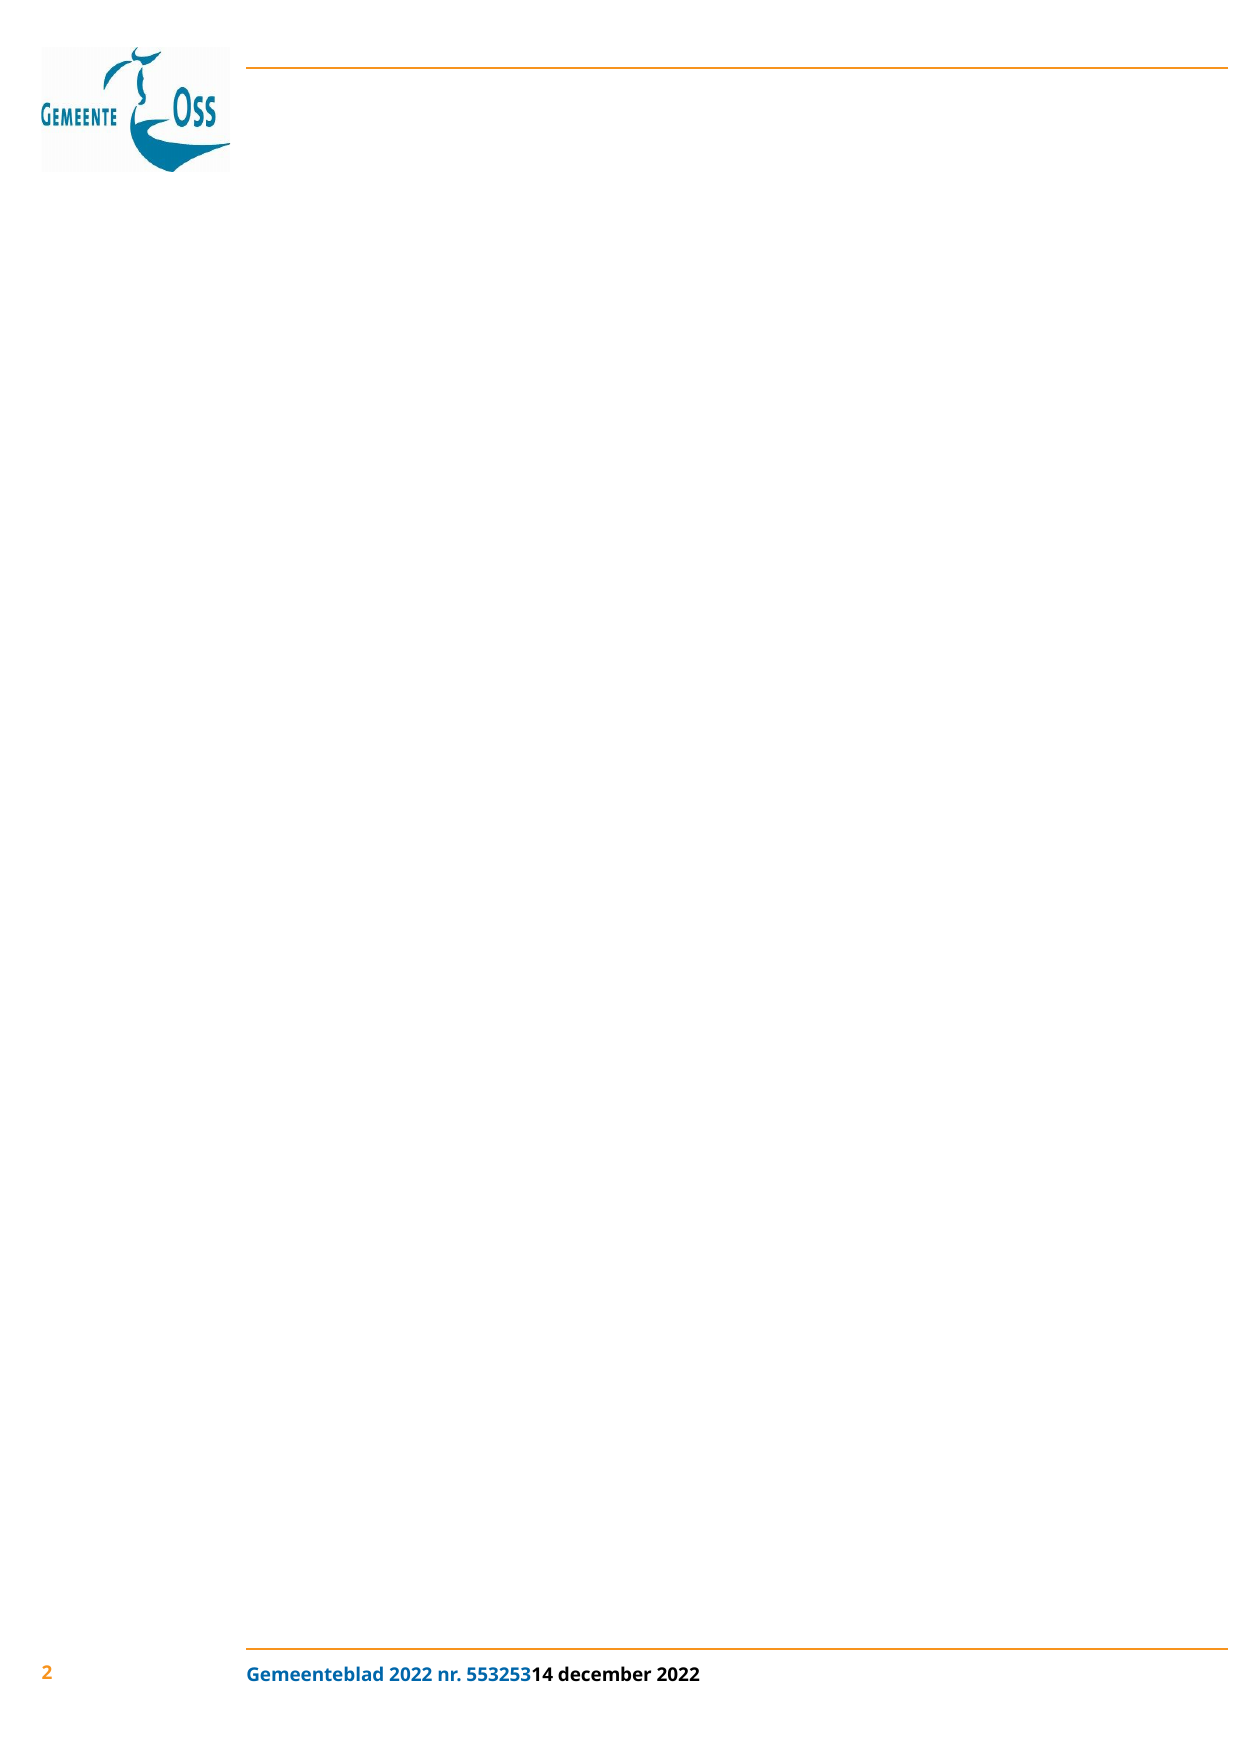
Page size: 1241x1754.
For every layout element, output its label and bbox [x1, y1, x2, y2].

picture [41, 47, 231, 172]
